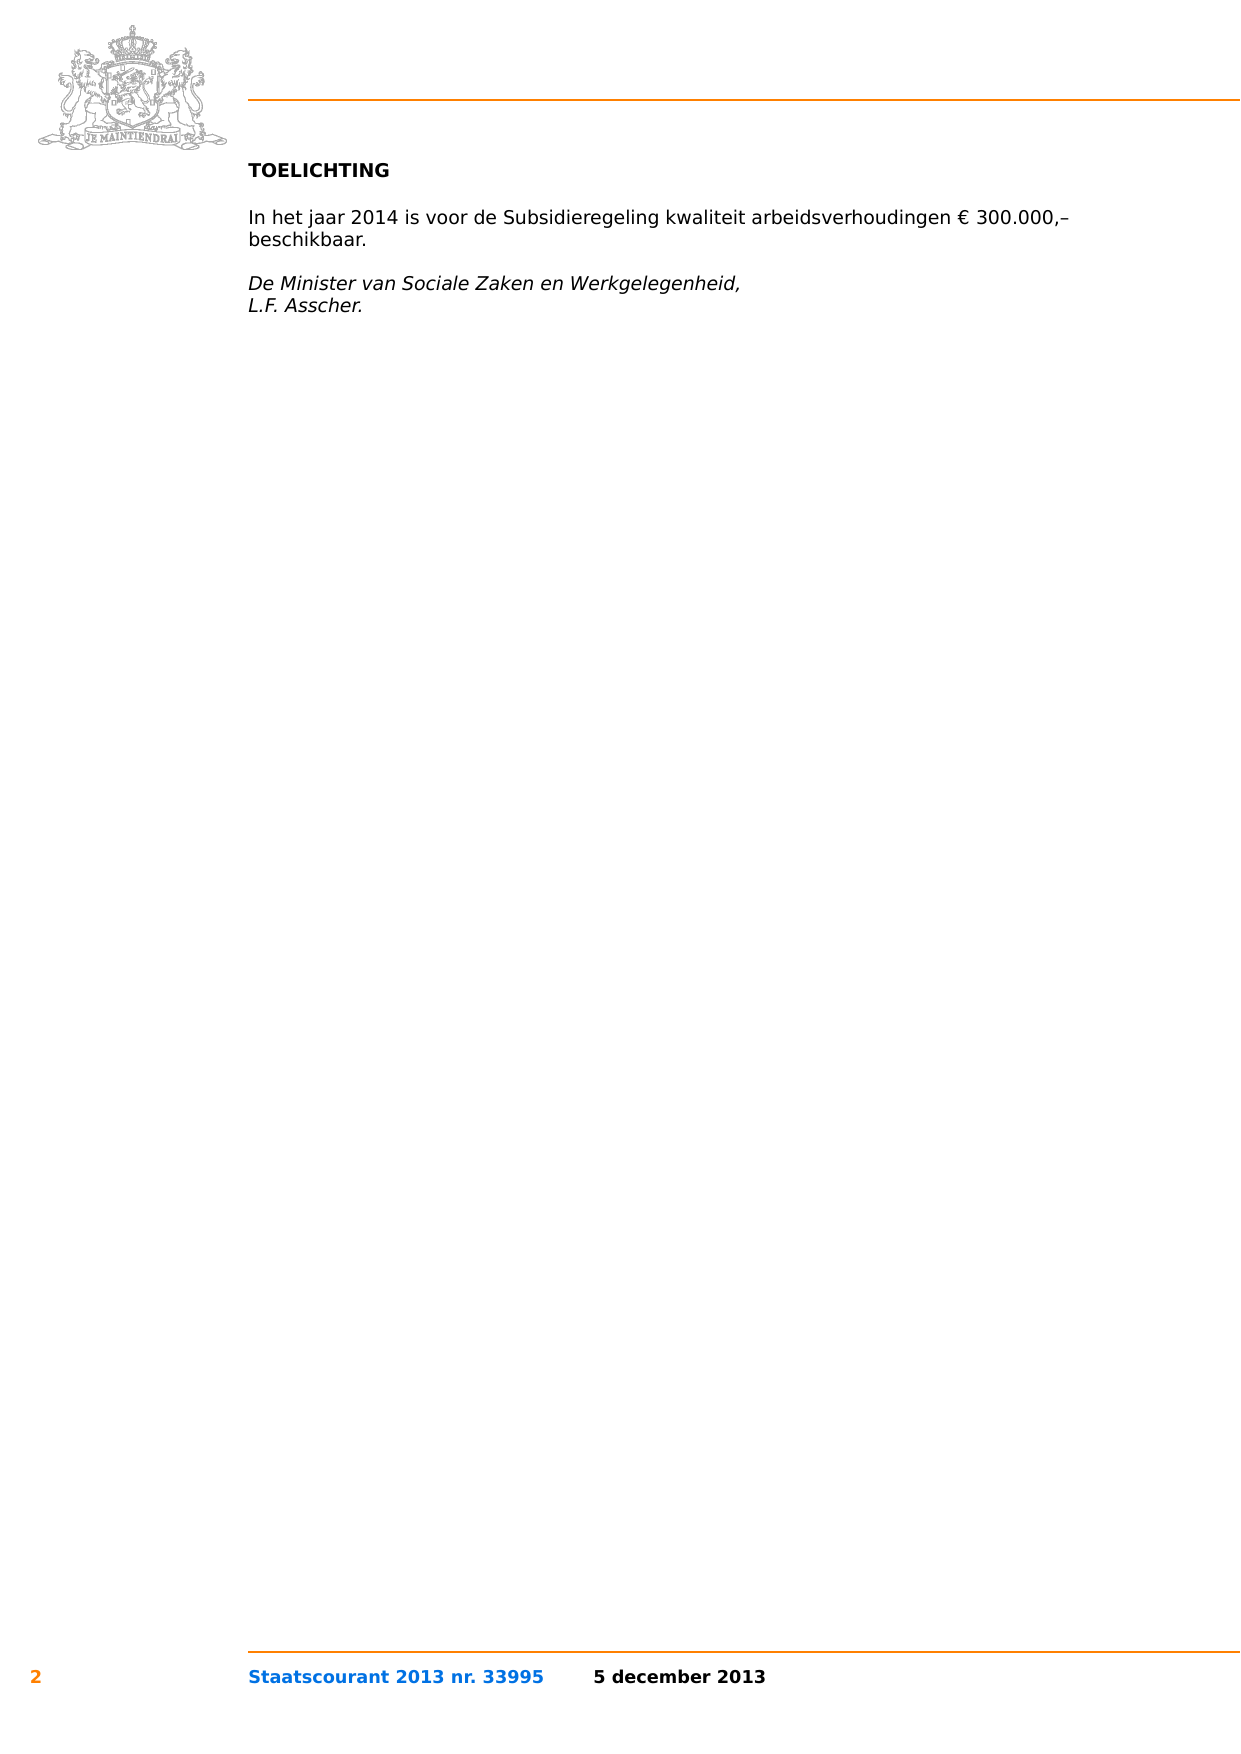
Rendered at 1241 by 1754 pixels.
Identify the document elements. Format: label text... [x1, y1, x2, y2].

picture [38, 25, 227, 150]
text De Minister van Sociale Zaken en Werkgelegenheid, L.F. Asscher. [248, 273, 1163, 317]
subtitle TOELICHTING [248, 160, 1163, 182]
text In het jaar 2014 is voor de Subsidieregeling kwaliteit arbeidsverhoudingen € 300.000,– beschikbaar. [248, 207, 1163, 251]
